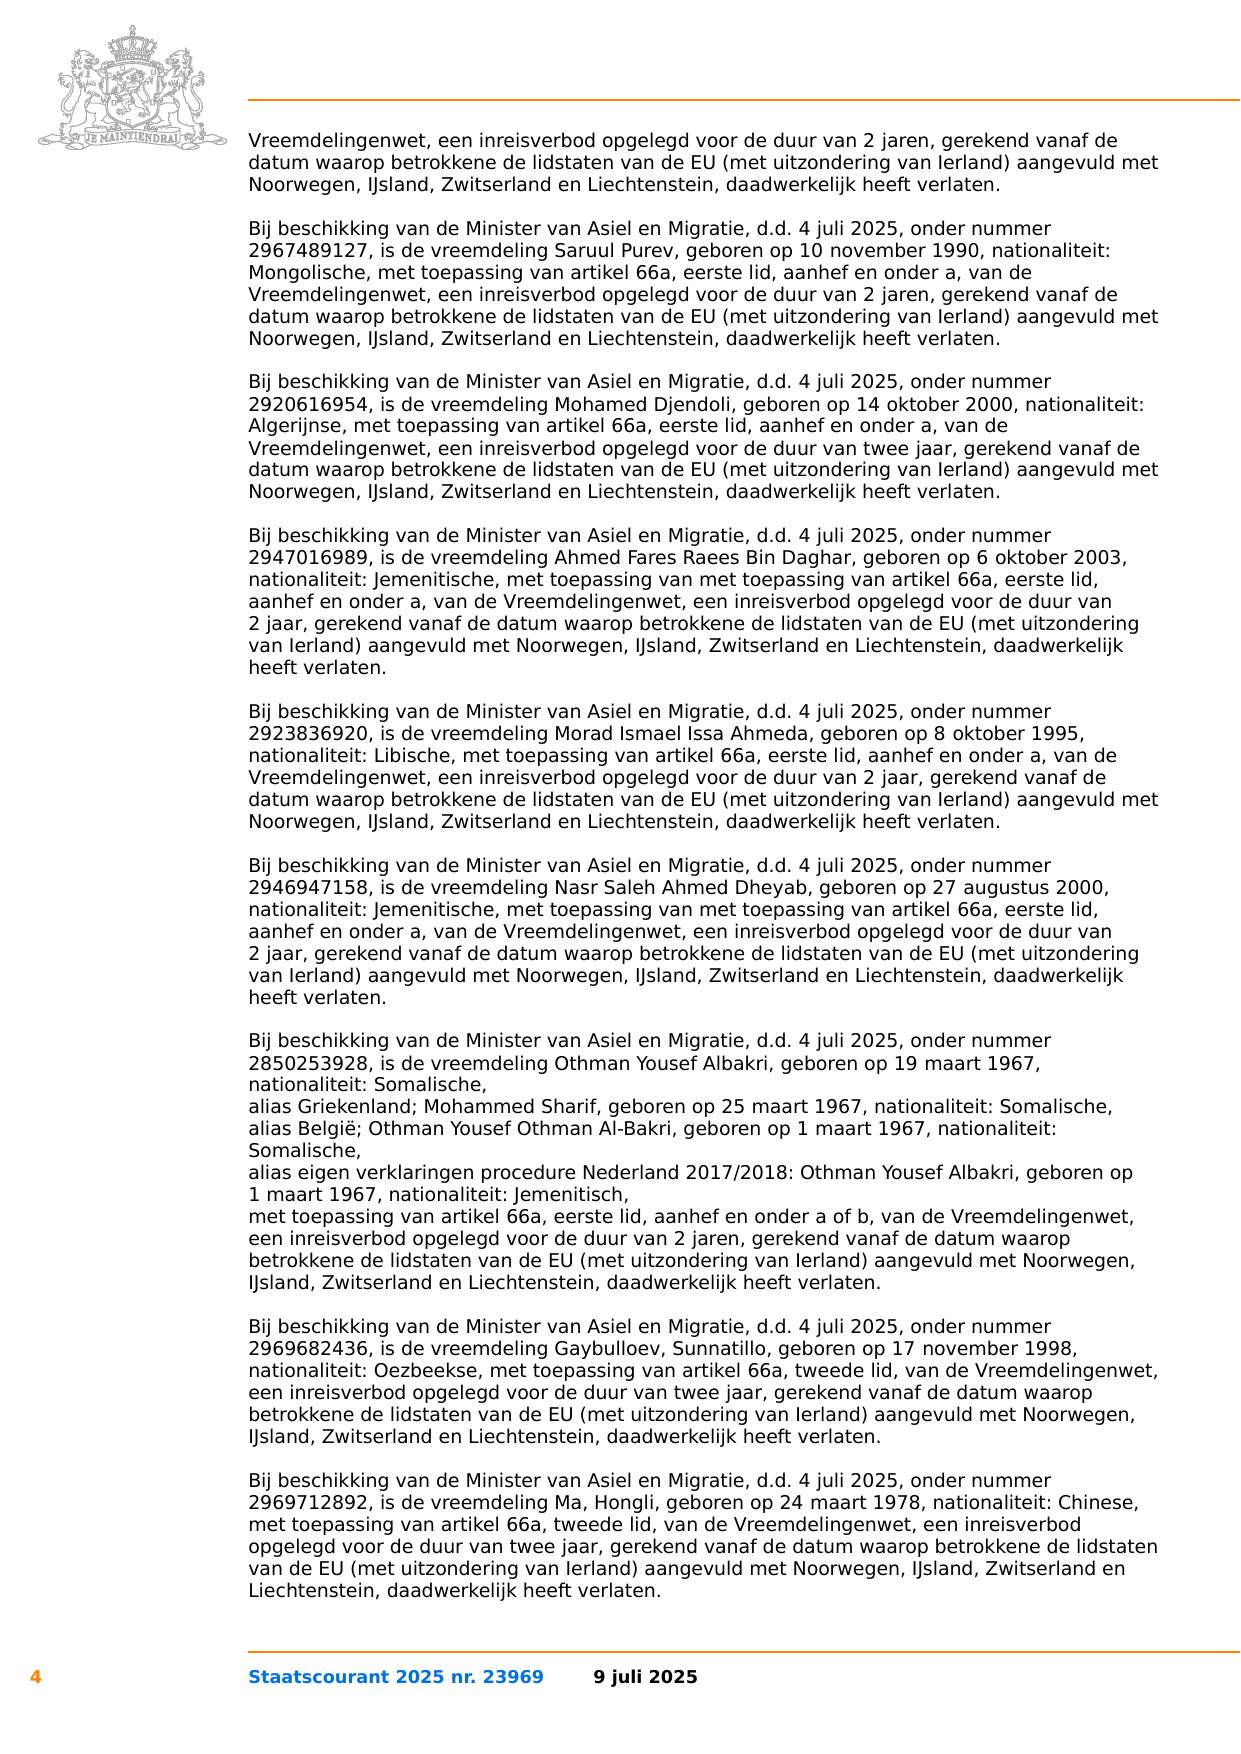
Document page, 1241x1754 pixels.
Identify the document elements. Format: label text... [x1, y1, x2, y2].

text Bij beschikking van de Minister van Asiel en Migratie, d.d. 4 juli 2025, onder nummer 2850253928, is de vreemdeling Othman Yousef Albakri, geboren op 19 maart 1967, nationaliteit: Somalische, [248, 1030, 1163, 1096]
text Bij beschikking van de Minister van Asiel en Migratie, d.d. 4 juli 2025, onder nummer 2923836920, is de vreemdeling Morad Ismael Issa Ahmeda, geboren op 8 oktober 1995, nationaliteit: Libische, met toepassing van artikel 66a, eerste lid, aanhef en onder a, van de Vreemdelingenwet, een inreisverbod opgelegd voor de duur van 2 jaar, gerekend vanaf de datum waarop betrokkene de lidstaten van de EU (met uitzondering van Ierland) aangevuld met Noorwegen, IJsland, Zwitserland en Liechtenstein, daadwerkelijk heeft verlaten. [248, 701, 1163, 833]
text met toepassing van artikel 66a, eerste lid, aanhef en onder a of b, van de Vreemdelingenwet, een inreisverbod opgelegd voor de duur van 2 jaren, gerekend vanaf de datum waarop betrokkene de lidstaten van de EU (met uitzondering van Ierland) aangevuld met Noorwegen, IJsland, Zwitserland en Liechtenstein, daadwerkelijk heeft verlaten. [248, 1206, 1163, 1294]
text alias België; Othman Yousef Othman Al-Bakri, geboren op 1 maart 1967, nationaliteit: Somalische, [248, 1118, 1163, 1162]
text Bij beschikking van de Minister van Asiel en Migratie, d.d. 4 juli 2025, onder nummer 2967489127, is de vreemdeling Saruul Purev, geboren op 10 november 1990, nationaliteit: Mongolische, met toepassing van artikel 66a, eerste lid, aanhef en onder a, van de Vreemdelingenwet, een inreisverbod opgelegd voor de duur van 2 jaren, gerekend vanaf de datum waarop betrokkene de lidstaten van de EU (met uitzondering van Ierland) aangevuld met Noorwegen, IJsland, Zwitserland en Liechtenstein, daadwerkelijk heeft verlaten. [248, 218, 1163, 349]
text Bij beschikking van de Minister van Asiel en Migratie, d.d. 4 juli 2025, onder nummer 2969682436, is de vreemdeling Gaybulloev, Sunnatillo, geboren op 17 november 1998, nationaliteit: Oezbeekse, met toepassing van artikel 66a, tweede lid, van de Vreemdelingenwet, een inreisverbod opgelegd voor de duur van twee jaar, gerekend vanaf de datum waarop betrokkene de lidstaten van de EU (met uitzondering van Ierland) aangevuld met Noorwegen, IJsland, Zwitserland en Liechtenstein, daadwerkelijk heeft verlaten. [248, 1316, 1163, 1448]
text alias eigen verklaringen procedure Nederland 2017/2018: Othman Yousef Albakri, geboren op 1 maart 1967, nationaliteit: Jemenitisch, [248, 1162, 1163, 1206]
text Vreemdelingenwet, een inreisverbod opgelegd voor de duur van 2 jaren, gerekend vanaf de datum waarop betrokkene de lidstaten van de EU (met uitzondering van Ierland) aangevuld met Noorwegen, IJsland, Zwitserland en Liechtenstein, daadwerkelijk heeft verlaten. [248, 130, 1163, 196]
picture [38, 25, 227, 150]
text Bij beschikking van de Minister van Asiel en Migratie, d.d. 4 juli 2025, onder nummer 2969712892, is de vreemdeling Ma, Hongli, geboren op 24 maart 1978, nationaliteit: Chinese, met toepassing van artikel 66a, tweede lid, van de Vreemdelingenwet, een inreisverbod opgelegd voor de duur van twee jaar, gerekend vanaf de datum waarop betrokkene de lidstaten van de EU (met uitzondering van Ierland) aangevuld met Noorwegen, IJsland, Zwitserland en Liechtenstein, daadwerkelijk heeft verlaten. [248, 1470, 1163, 1602]
text alias Griekenland; Mohammed Sharif, geboren op 25 maart 1967, nationaliteit: Somalische, [248, 1096, 1163, 1118]
text Bij beschikking van de Minister van Asiel en Migratie, d.d. 4 juli 2025, onder nummer 2947016989, is de vreemdeling Ahmed Fares Raees Bin Daghar, geboren op 6 oktober 2003, nationaliteit: Jemenitische, met toepassing van met toepassing van artikel 66a, eerste lid, aanhef en onder a, van de Vreemdelingenwet, een inreisverbod opgelegd voor de duur van 2 jaar, gerekend vanaf de datum waarop betrokkene de lidstaten van de EU (met uitzondering van Ierland) aangevuld met Noorwegen, IJsland, Zwitserland en Liechtenstein, daadwerkelijk heeft verlaten. [248, 525, 1163, 679]
text Bij beschikking van de Minister van Asiel en Migratie, d.d. 4 juli 2025, onder nummer 2920616954, is de vreemdeling Mohamed Djendoli, geboren op 14 oktober 2000, nationaliteit: Algerijnse, met toepassing van artikel 66a, eerste lid, aanhef en onder a, van de Vreemdelingenwet, een inreisverbod opgelegd voor de duur van twee jaar, gerekend vanaf de datum waarop betrokkene de lidstaten van de EU (met uitzondering van Ierland) aangevuld met Noorwegen, IJsland, Zwitserland en Liechtenstein, daadwerkelijk heeft verlaten. [248, 371, 1163, 503]
text Bij beschikking van de Minister van Asiel en Migratie, d.d. 4 juli 2025, onder nummer 2946947158, is de vreemdeling Nasr Saleh Ahmed Dheyab, geboren op 27 augustus 2000, nationaliteit: Jemenitische, met toepassing van met toepassing van artikel 66a, eerste lid, aanhef en onder a, van de Vreemdelingenwet, een inreisverbod opgelegd voor de duur van 2 jaar, gerekend vanaf de datum waarop betrokkene de lidstaten van de EU (met uitzondering van Ierland) aangevuld met Noorwegen, IJsland, Zwitserland en Liechtenstein, daadwerkelijk heeft verlaten. [248, 855, 1163, 1008]
